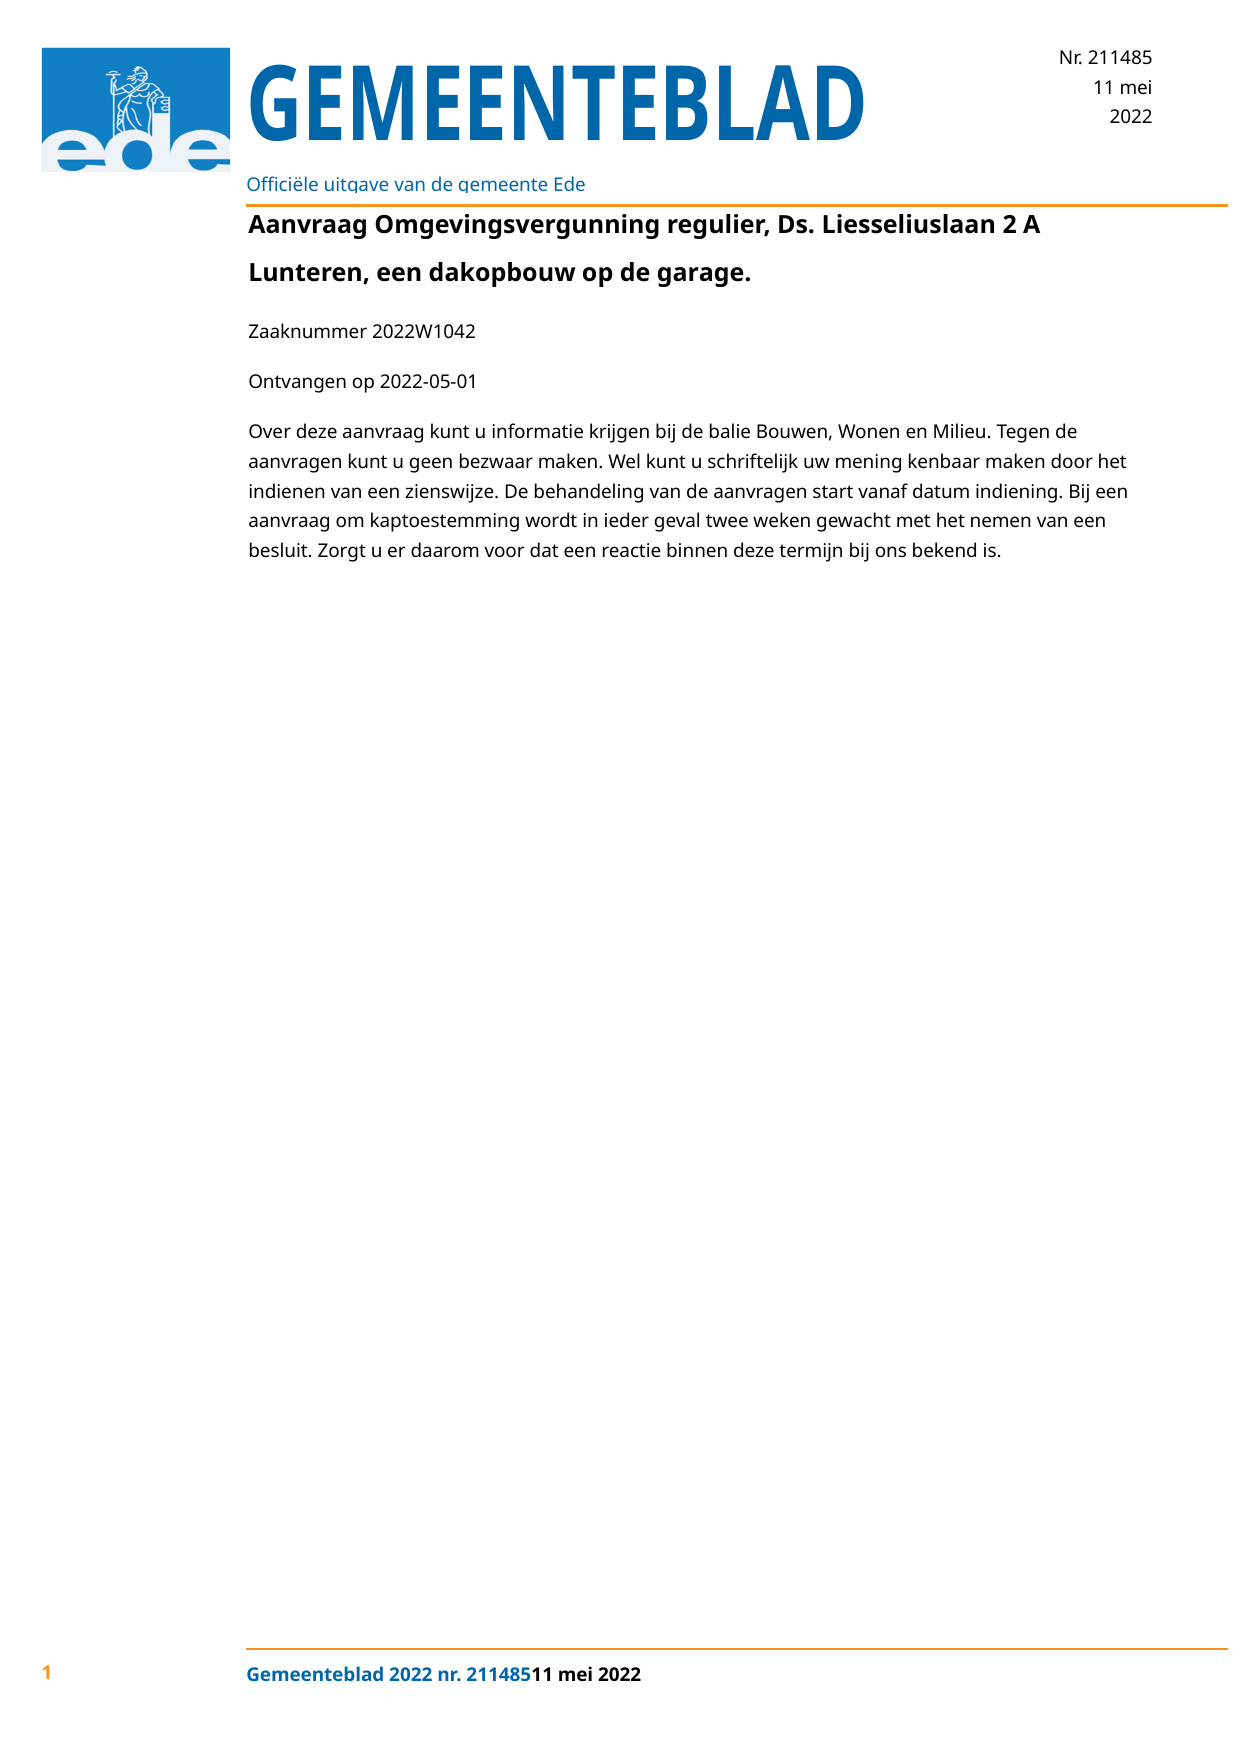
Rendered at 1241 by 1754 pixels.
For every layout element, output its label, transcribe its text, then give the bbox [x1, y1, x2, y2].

text Aanvraag Omgevingsvergunning regulier, Ds. Liesseliuslaan 2 A Lunteren, een dakopbouw op de garage. [248, 207, 1152, 288]
picture [41, 47, 231, 172]
text Zaaknummer 2022W1042 [248, 318, 1152, 344]
text Ontvangen op 2022-05-01 [248, 368, 1152, 394]
text Over deze aanvraag kunt u informatie krijgen bij de balie Bouwen, Wonen en Milieu. Tegen de aanvragen kunt u geen bezwaar maken. Wel kunt u schriftelijk uw mening kenbaar maken door het indienen van een zienswijze. De behandeling van de aanvragen start vanaf datum indiening. Bij een aanvraag om kaptoestemming wordt in ieder geval twee weken gewacht met het nemen van een besluit. Zorgt u er daarom voor dat een reactie binnen deze termijn bij ons bekend is. [248, 419, 1152, 563]
